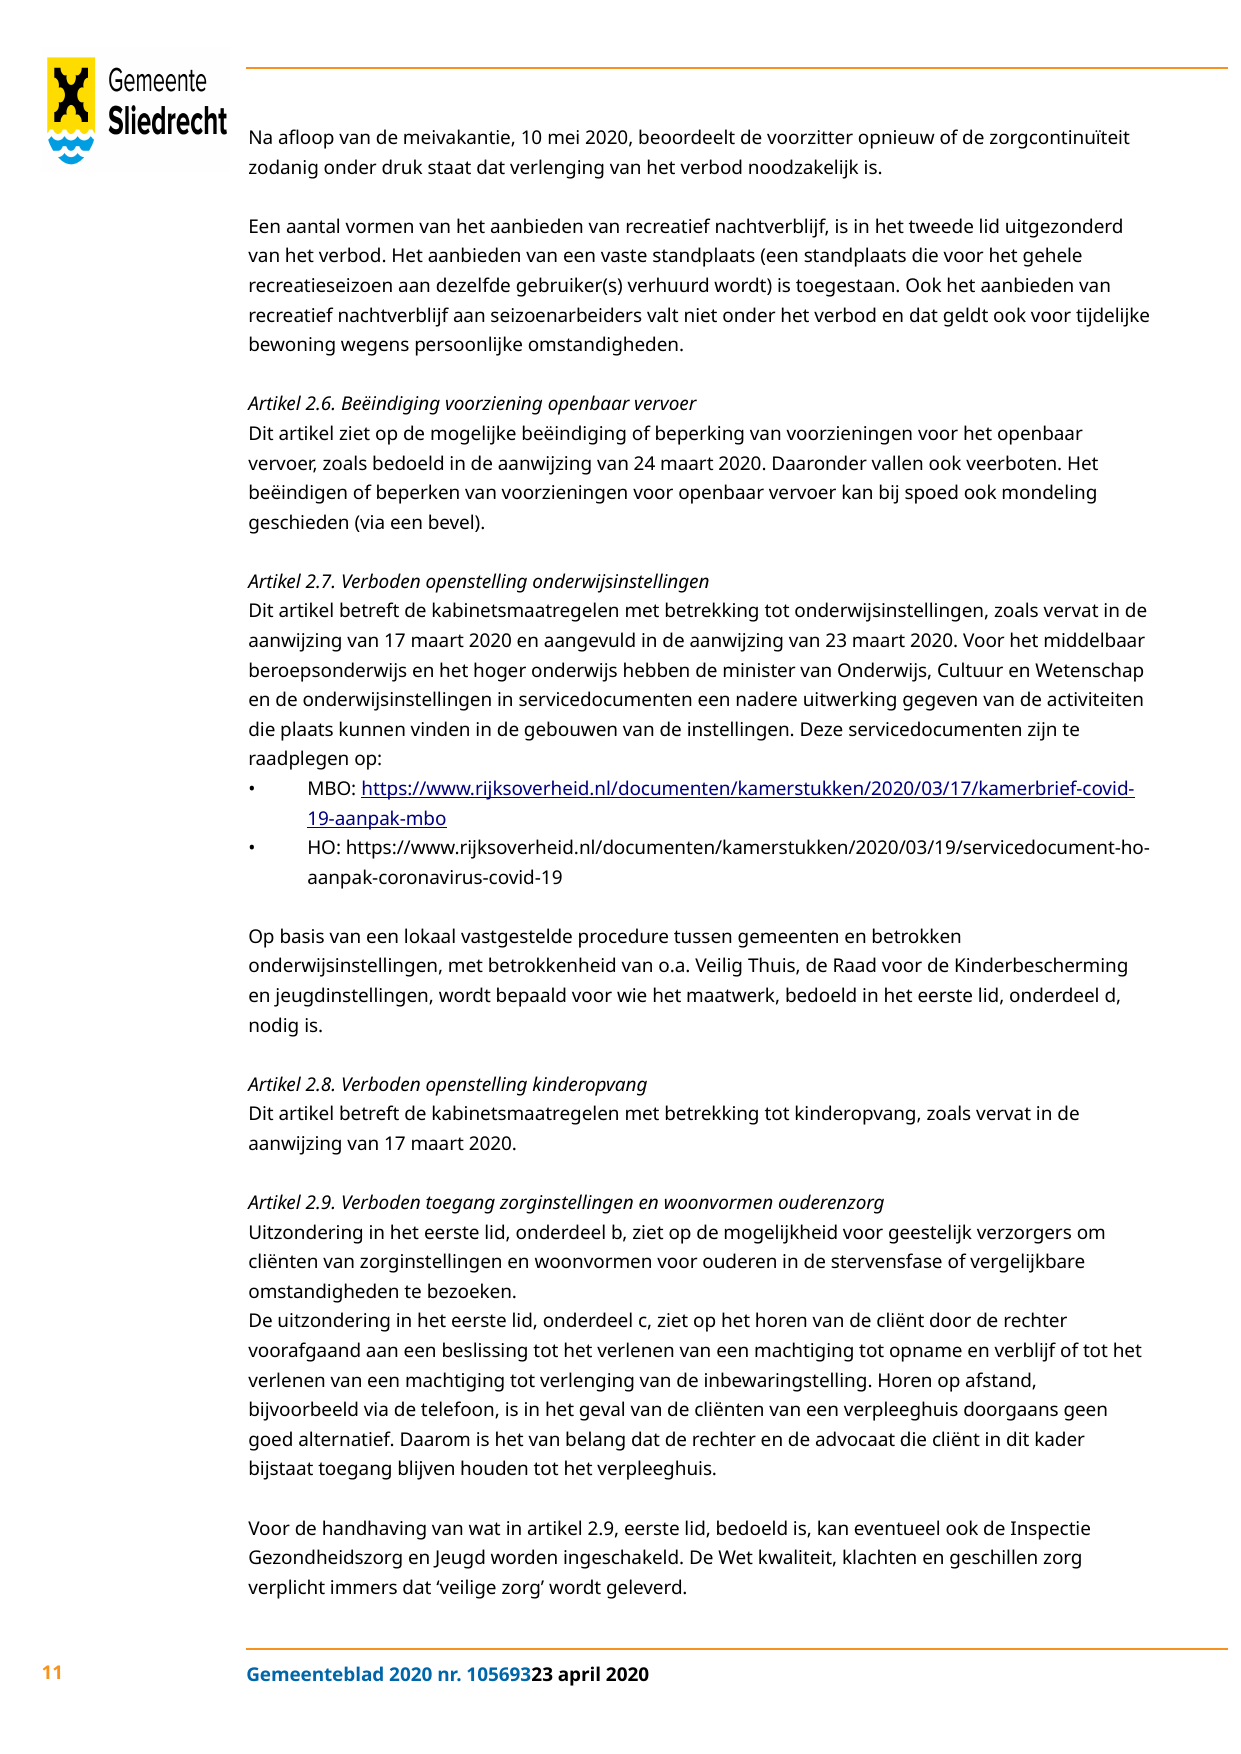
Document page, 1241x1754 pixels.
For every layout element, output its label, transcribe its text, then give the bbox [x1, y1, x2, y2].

text Artikel 2.6. Beëindiging voorziening openbaar vervoer [248, 391, 1152, 416]
text Uitzondering in het eerste lid, onderdeel b, ziet op de mogelijkheid voor geestelijk verzorgers om cliënten van zorginstellingen en woonvormen voor ouderen in de stervensfase of vergelijkbare omstandigheden te bezoeken. [248, 1219, 1152, 1304]
text Artikel 2.8. Verboden openstelling kinderopvang [248, 1071, 1152, 1097]
text Voor de handhaving van wat in artikel 2.9, eerste lid, bedoeld is, kan eventueel ook de Inspectie Gezondheidszorg en Jeugd worden ingeschakeld. De Wet kwaliteit, klachten en geschillen zorg verplicht immers dat ‘veilige zorg’ wordt geleverd. [248, 1515, 1152, 1600]
text Dit artikel betreft de kabinetsmaatregelen met betrekking tot kinderopvang, zoals vervat in de aanwijzing van 17 maart 2020. [248, 1101, 1152, 1156]
picture [41, 47, 231, 172]
text Een aantal vormen van het aanbieden van recreatief nachtverblijf, is in het tweede lid uitgezonderd van het verbod. Het aanbieden van een vaste standplaats (een standplaats die voor het gehele recreatieseizoen aan dezelfde gebruiker(s) verhuurd wordt) is toegestaan. Ook het aanbieden van recreatief nachtverblijf aan seizoenarbeiders valt niet onder het verbod en dat geldt ook voor tijdelijke bewoning wegens persoonlijke omstandigheden. [248, 213, 1152, 357]
text De uitzondering in het eerste lid, onderdeel c, ziet op het horen van de cliënt door de rechter voorafgaand aan een beslissing tot het verlenen van een machtiging tot opname en verblijf of tot het verlenen van een machtiging tot verlenging van de inbewaringstelling. Horen op afstand, bijvoorbeeld via de telefoon, is in het geval van de cliënten van een verpleeghuis doorgaans geen goed alternatief. Daarom is het van belang dat de rechter en de advocaat die cliënt in dit kader bijstaat toegang blijven houden tot het verpleeghuis. [248, 1308, 1152, 1481]
text Na afloop van de meivakantie, 10 mei 2020, beoordeelt de voorzitter opnieuw of de zorgcontinuïteit zodanig onder druk staat dat verlenging van het verbod noodzakelijk is. [248, 124, 1152, 180]
text Artikel 2.9. Verboden toegang zorginstellingen en woonvormen ouderenzorg [248, 1189, 1152, 1215]
text Op basis van een lokaal vastgestelde procedure tussen gemeenten en betrokken onderwijsinstellingen, met betrokkenheid van o.a. Veilig Thuis, de Raad voor de Kinderbescherming en jeugdinstellingen, wordt bepaald voor wie het maatwerk, bedoeld in het eerste lid, onderdeel d, nodig is. [248, 923, 1152, 1038]
text Artikel 2.7. Verboden openstelling onderwijsinstellingen [248, 568, 1152, 594]
text Dit artikel betreft de kabinetsmaatregelen met betrekking tot onderwijsinstellingen, zoals vervat in de aanwijzing van 17 maart 2020 en aangevuld in de aanwijzing van 23 maart 2020. Voor het middelbaar beroepsonderwijs en het hoger onderwijs hebben de minister van Onderwijs, Cultuur en Wetenschap en de onderwijsinstellingen in servicedocumenten een nadere uitwerking gegeven van de activiteiten die plaats kunnen vinden in de gebouwen van de instellingen. Deze servicedocumenten zijn te raadplegen op: [248, 598, 1152, 771]
text Dit artikel ziet op de mogelijke beëindiging of beperking van voorzieningen voor het openbaar vervoer, zoals bedoeld in de aanwijzing van 24 maart 2020. Daaronder vallen ook veerboten. Het beëindigen of beperken van voorzieningen voor openbaar vervoer kan bij spoed ook mondeling geschieden (via een bevel). [248, 420, 1152, 535]
list HO: https://www.rijksoverheid.nl/documenten/kamerstukken/2020/03/19/servicedocument-ho-aanpak-coronavirus-covid-19 [248, 834, 1152, 890]
list MBO: https://www.rijksoverheid.nl/documenten/kamerstukken/2020/03/17/kamerbrief-covid-19-aanpak-mbo [248, 775, 1152, 831]
